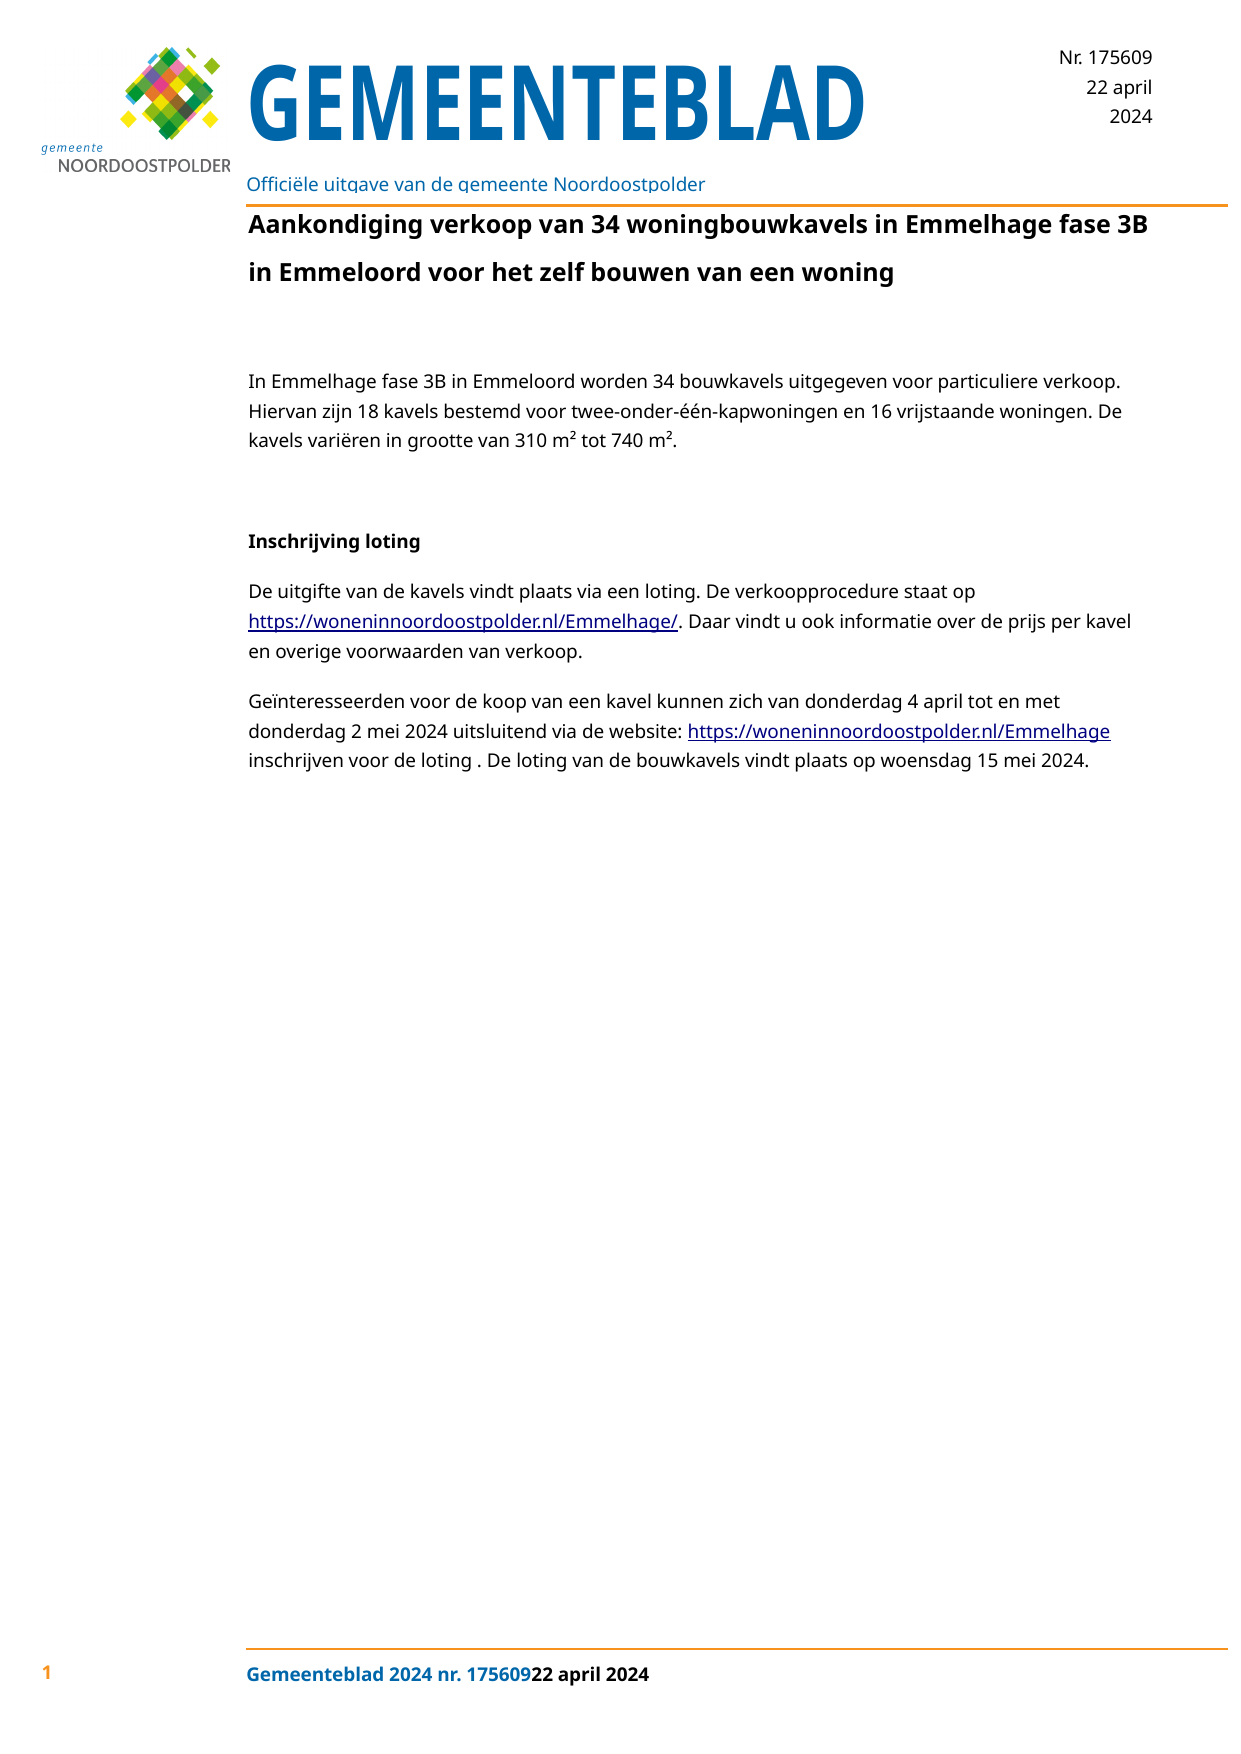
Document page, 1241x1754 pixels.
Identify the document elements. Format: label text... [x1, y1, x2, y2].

text Aankondiging verkoop van 34 woningbouwkavels in Emmelhage fase 3B in Emmeloord voor het zelf bouwen van een woning [248, 207, 1152, 288]
text Inschrijving loting [248, 528, 1152, 554]
text De uitgifte van de kavels vindt plaats via een loting. De verkoopprocedure staat op https://woneninnoordoostpolder.nl/Emmelhage/. Daar vindt u ook informatie over de prijs per kavel en overige voorwaarden van verkoop. [248, 579, 1152, 664]
picture [41, 47, 231, 172]
text In Emmelhage fase 3B in Emmeloord worden 34 bouwkavels uitgegeven voor particuliere verkoop. Hiervan zijn 18 kavels bestemd voor twee-onder-één-kapwoningen en 16 vrijstaande woningen. De kavels variëren in grootte van 310 m² tot 740 m². [248, 368, 1152, 453]
text Geïnteresseerden voor de koop van een kavel kunnen zich van donderdag 4 april tot en met donderdag 2 mei 2024 uitsluitend via de website: https://woneninnoordoostpolder.nl/Emmelhage inschrijven voor de loting . De loting van de bouwkavels vindt plaats op woensdag 15 mei 2024. [248, 688, 1152, 773]
